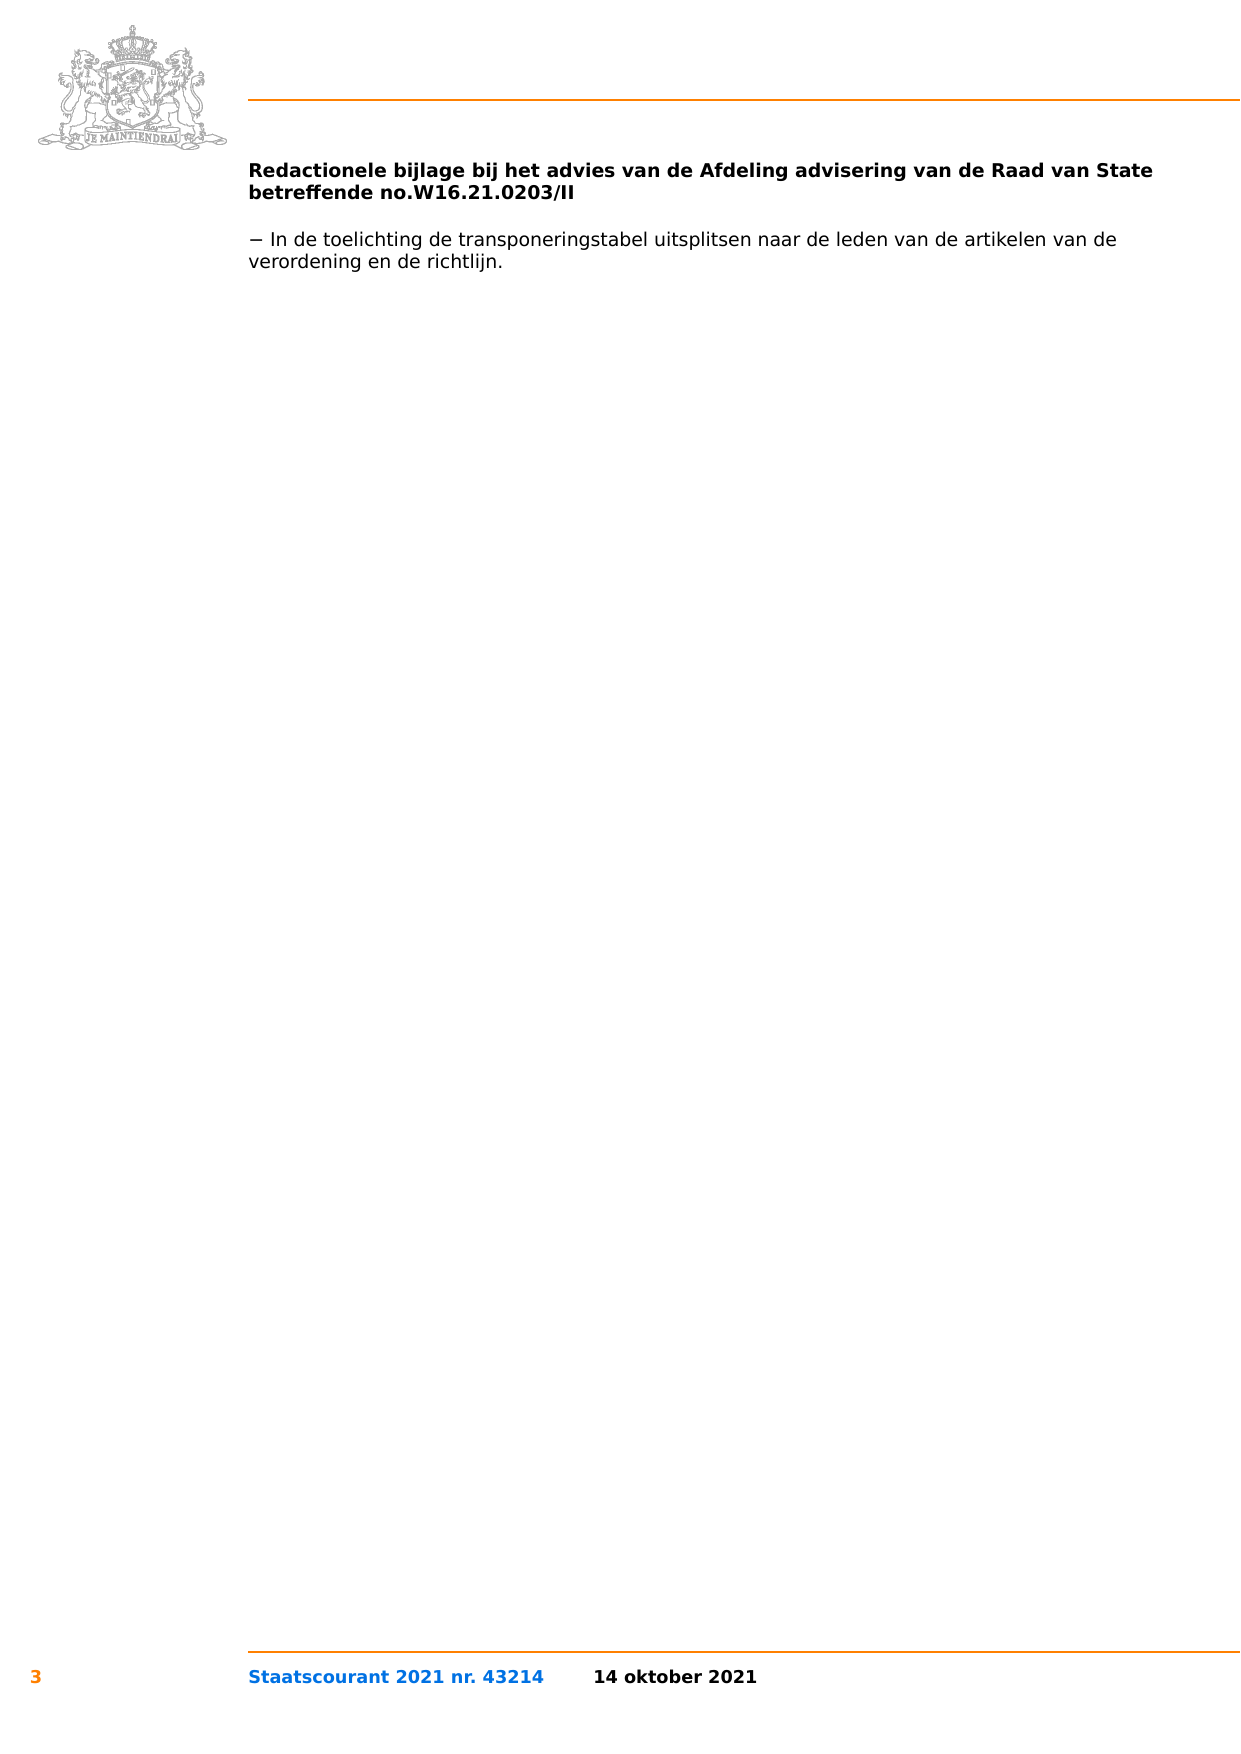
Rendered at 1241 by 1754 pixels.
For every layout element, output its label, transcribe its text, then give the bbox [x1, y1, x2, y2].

text − In de toelichting de transponeringstabel uitsplitsen naar de leden van de artikelen van de verordening en de richtlijn. [248, 229, 1163, 273]
subtitle Redactionele bijlage bij het advies van de Afdeling advisering van de Raad van State betreffende no.W16.21.0203/II [248, 160, 1163, 204]
picture [38, 25, 227, 150]
